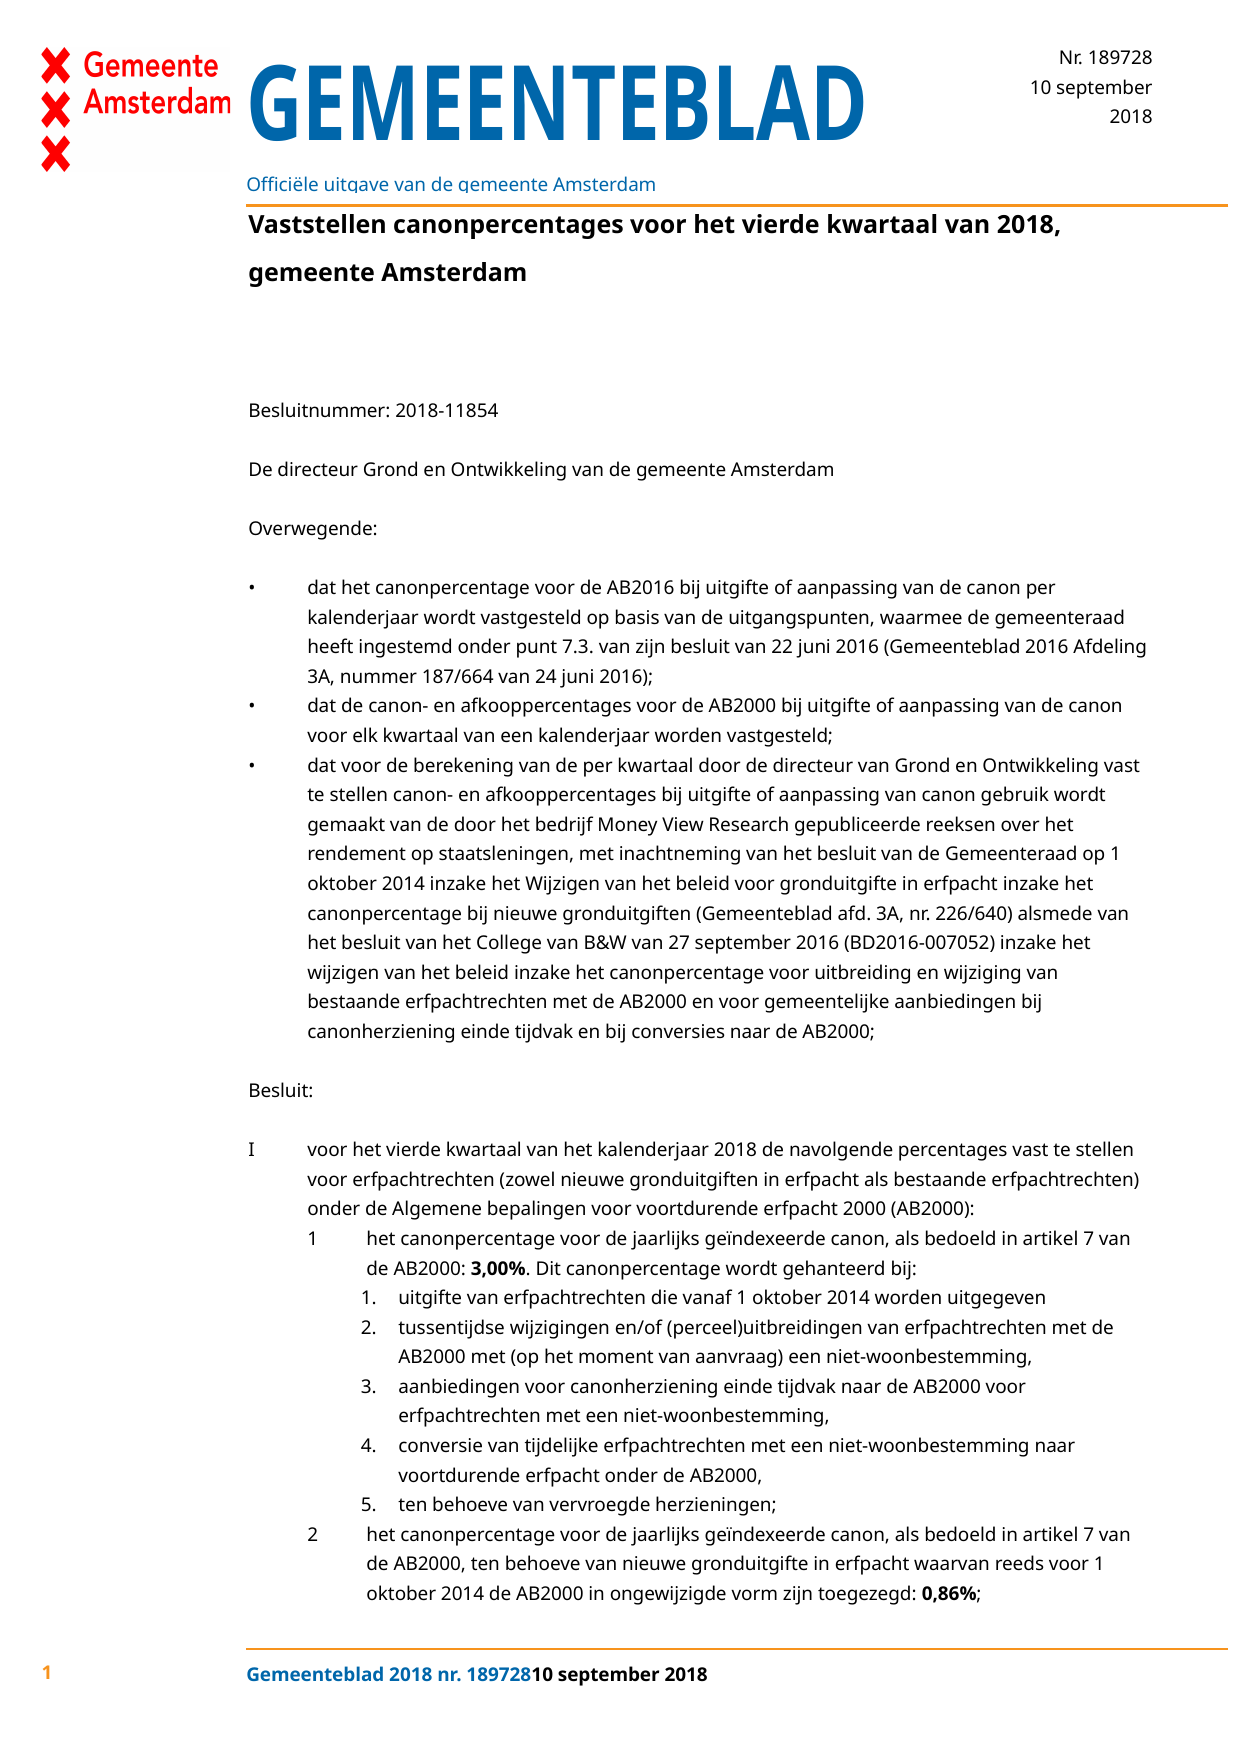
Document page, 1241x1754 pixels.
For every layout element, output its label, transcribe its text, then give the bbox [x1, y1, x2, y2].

text Besluitnummer: 2018-11854 [248, 397, 1152, 422]
text De directeur Grond en Ontwikkeling van de gemeente Amsterdam [248, 456, 1152, 482]
text Vaststellen canonpercentages voor het vierde kwartaal van 2018, gemeente Amsterdam [248, 207, 1152, 288]
list conversie van tijdelijke erfpachtrechten met een niet-woonbestemming naar voortdurende erfpacht onder de AB2000, [361, 1432, 1152, 1487]
list dat voor de berekening van de per kwartaal door de directeur van Grond en Ontwikkeling vast te stellen canon- en afkooppercentages bij uitgifte of aanpassing van canon gebruik wordt gemaakt van de door het bedrijf Money View Research gepubliceerde reeksen over het rendement op staatsleningen, met inachtneming van het besluit van de Gemeenteraad op 1 oktober 2014 inzake het Wijzigen van het beleid voor gronduitgifte in erfpacht inzake het canonpercentage bij nieuwe gronduitgiften (Gemeenteblad afd. 3A, nr. 226/640) alsmede van het besluit van het College van B&W van 27 september 2016 (BD2016-007052) inzake het wijzigen van het beleid inzake het canonpercentage voor uitbreiding en wijziging van bestaande erfpachtrechten met de AB2000 en voor gemeentelijke aanbiedingen bij canonherziening einde tijdvak en bij conversies naar de AB2000; [248, 752, 1152, 1044]
list uitgifte van erfpachtrechten die vanaf 1 oktober 2014 worden uitgegeven [361, 1284, 1152, 1310]
picture [41, 47, 231, 172]
text Overwegende: [248, 515, 1152, 541]
text Besluit: [248, 1077, 1152, 1103]
list het canonpercentage voor de jaarlijks geïndexeerde canon, als bedoeld in artikel 7 van de AB2000: 3,00%. Dit canonpercentage wordt gehanteerd bij: [307, 1225, 1152, 1280]
list dat de canon- en afkooppercentages voor de AB2000 bij uitgifte of aanpassing van de canon voor elk kwartaal van een kalenderjaar worden vastgesteld; [248, 693, 1152, 748]
list dat het canonpercentage voor de AB2016 bij uitgifte of aanpassing van de canon per kalenderjaar wordt vastgesteld op basis van de uitgangspunten, waarmee de gemeenteraad heeft ingestemd onder punt 7.3. van zijn besluit van 22 juni 2016 (Gemeenteblad 2016 Afdeling 3A, nummer 187/664 van 24 juni 2016); [248, 574, 1152, 689]
list aanbiedingen voor canonherziening einde tijdvak naar de AB2000 voor erfpachtrechten met een niet-woonbestemming, [361, 1373, 1152, 1428]
list het canonpercentage voor de jaarlijks geïndexeerde canon, als bedoeld in artikel 7 van de AB2000, ten behoeve van nieuwe gronduitgifte in erfpacht waarvan reeds voor 1 oktober 2014 de AB2000 in ongewijzigde vorm zijn toegezegd: 0,86%; [307, 1521, 1152, 1606]
list voor het vierde kwartaal van het kalenderjaar 2018 de navolgende percentages vast te stellen voor erfpachtrechten (zowel nieuwe gronduitgiften in erfpacht als bestaande erfpachtrechten) onder de Algemene bepalingen voor voortdurende erfpacht 2000 (AB2000): [248, 1136, 1152, 1221]
list ten behoeve van vervroegde herzieningen; [361, 1491, 1152, 1517]
list tussentijdse wijzigingen en/of (perceel)uitbreidingen van erfpachtrechten met de AB2000 met (op het moment van aanvraag) een niet-woonbestemming, [361, 1314, 1152, 1369]
